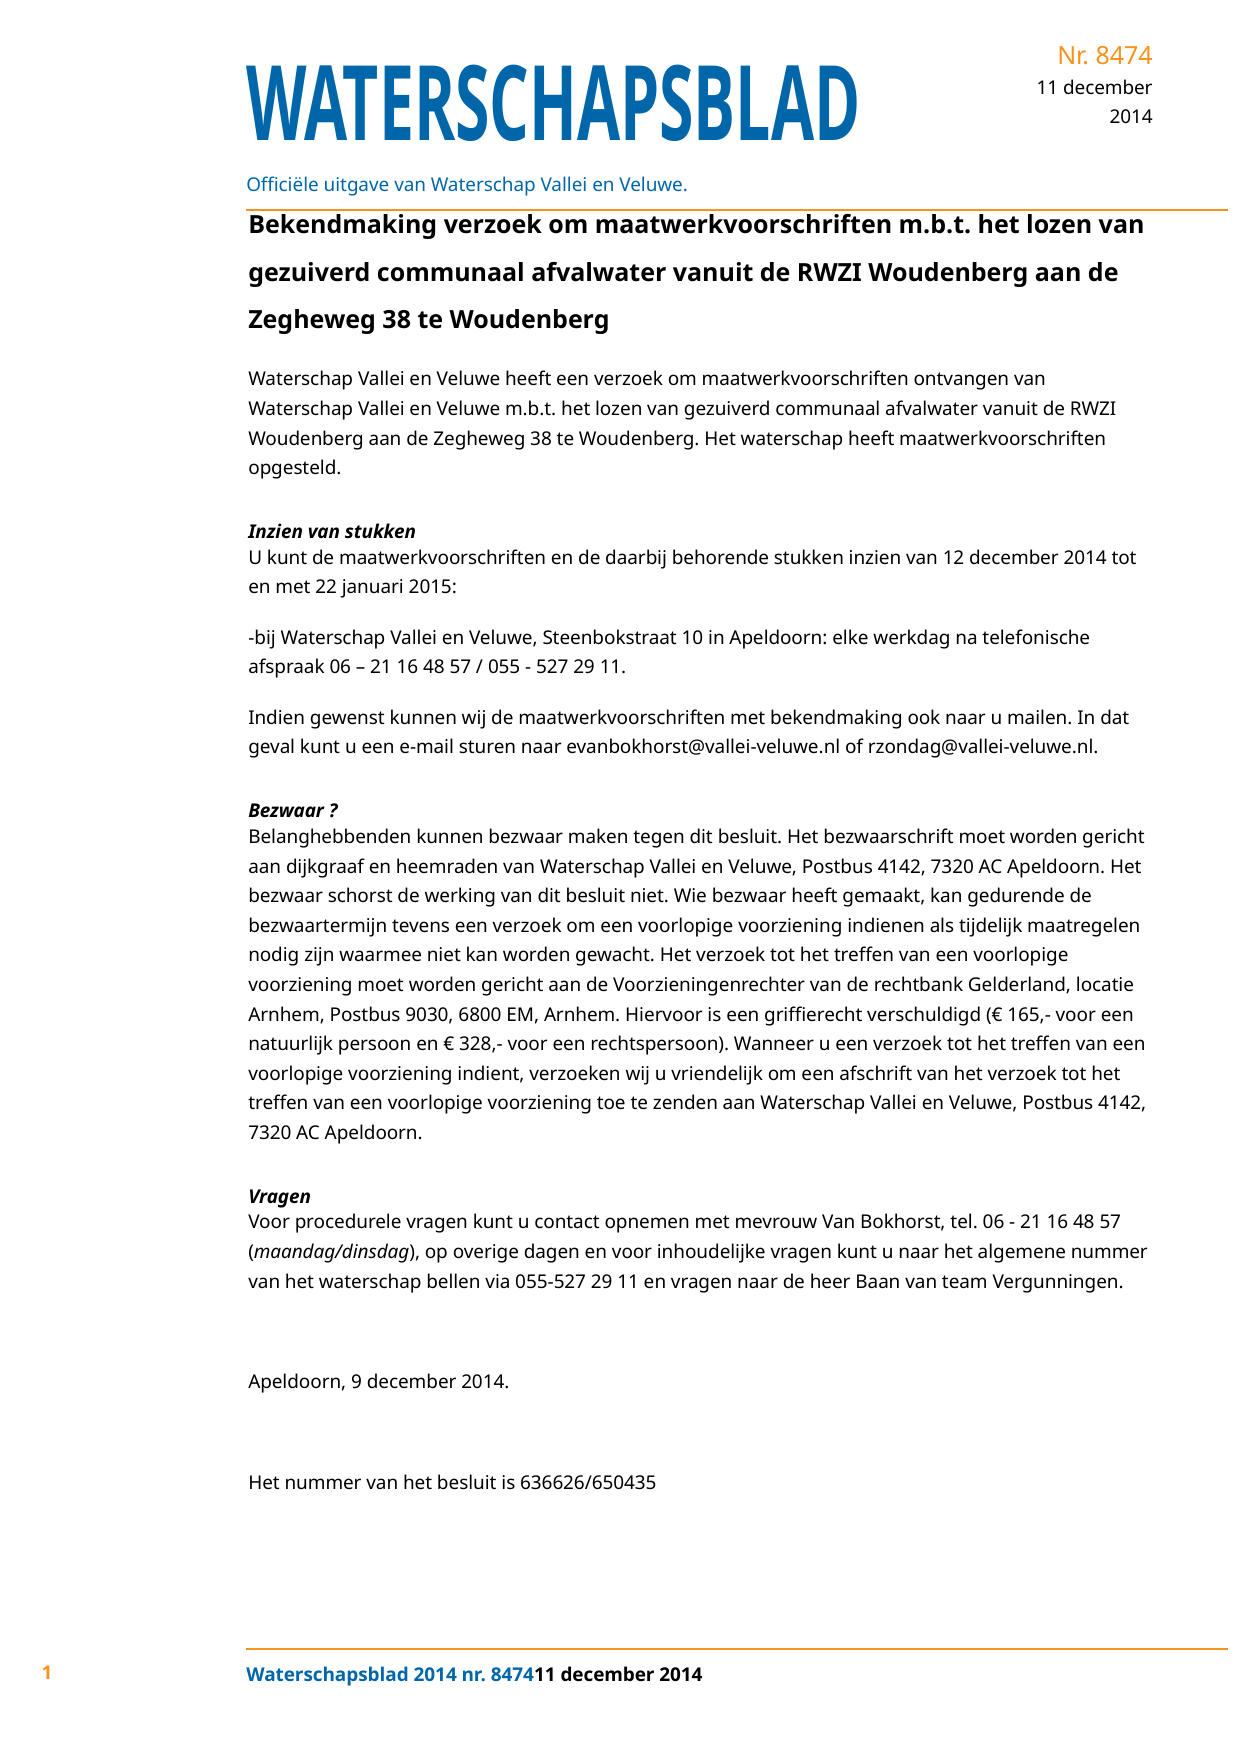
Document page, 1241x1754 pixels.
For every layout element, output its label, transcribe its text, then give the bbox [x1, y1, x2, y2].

text Bezwaar ? [248, 797, 1152, 823]
text Waterschap Vallei en Veluwe heeft een verzoek om maatwerkvoorschriften ontvangen van Waterschap Vallei en Veluwe m.b.t. het lozen van gezuiverd communaal afvalwater vanuit de RWZI Woudenberg aan de Zegheweg 38 te Woudenberg. Het waterschap heeft maatwerkvoorschriften opgesteld. [248, 366, 1152, 480]
text Bekendmaking verzoek om maatwerkvoorschriften m.b.t. het lozen van gezuiverd communaal afvalwater vanuit de RWZI Woudenberg aan de Zegheweg 38 te Woudenberg [248, 211, 1152, 336]
text Belanghebbenden kunnen bezwaar maken tegen dit besluit. Het bezwaarschrift moet worden gericht aan dijkgraaf en heemraden van Waterschap Vallei en Veluwe, Postbus 4142, 7320 AC Apeldoorn. Het bezwaar schorst de werking van dit besluit niet. Wie bezwaar heeft gemaakt, kan gedurende de bezwaartermijn tevens een verzoek om een voorlopige voorziening indienen als tijdelijk maatregelen nodig zijn waarmee niet kan worden gewacht. Het verzoek tot het treffen van een voorlopige voorziening moet worden gericht aan de Voorzieningenrechter van de rechtbank Gelderland, locatie Arnhem, Postbus 9030, 6800 EM, Arnhem. Hiervoor is een griffierecht verschuldigd (€ 165,- voor een natuurlijk persoon en € 328,- voor een rechtspersoon). Wanneer u een verzoek tot het treffen van een voorlopige voorziening indient, verzoeken wij u vriendelijk om een afschrift van het verzoek tot het treffen van een voorlopige voorziening toe te zenden aan Waterschap Vallei en Veluwe, Postbus 4142, 7320 AC Apeldoorn. [248, 823, 1152, 1145]
text Indien gewenst kunnen wij de maatwerkvoorschriften met bekendmaking ook naar u mailen. In dat geval kunt u een e-mail sturen naar evanbokhorst@vallei-veluwe.nl of rzondag@vallei-veluwe.nl. [248, 704, 1152, 759]
picture [41, 47, 231, 172]
text U kunt de maatwerkvoorschriften en de daarbij behorende stukken inzien van 12 december 2014 tot en met 22 januari 2015: [248, 544, 1152, 599]
text -bij Waterschap Vallei en Veluwe, Steenbokstraat 10 in Apeldoorn: elke werkdag na telefonische afspraak 06 – 21 16 48 57 / 055 - 527 29 11. [248, 624, 1152, 679]
text Inzien van stukken [248, 518, 1152, 544]
text Vragen [248, 1183, 1152, 1209]
text Apeldoorn, 9 december 2014. [248, 1369, 1152, 1394]
text Voor procedurele vragen kunt u contact opnemen met mevrouw Van Bokhorst, tel. 06 - 21 16 48 57 (maandag/dinsdag), op overige dagen en voor inhoudelijke vragen kunt u naar het algemene nummer van het waterschap bellen via 055-527 29 11 en vragen naar de heer Baan van team Vergunningen. [248, 1209, 1152, 1294]
text Het nummer van het besluit is 636626/650435 [248, 1469, 1152, 1495]
